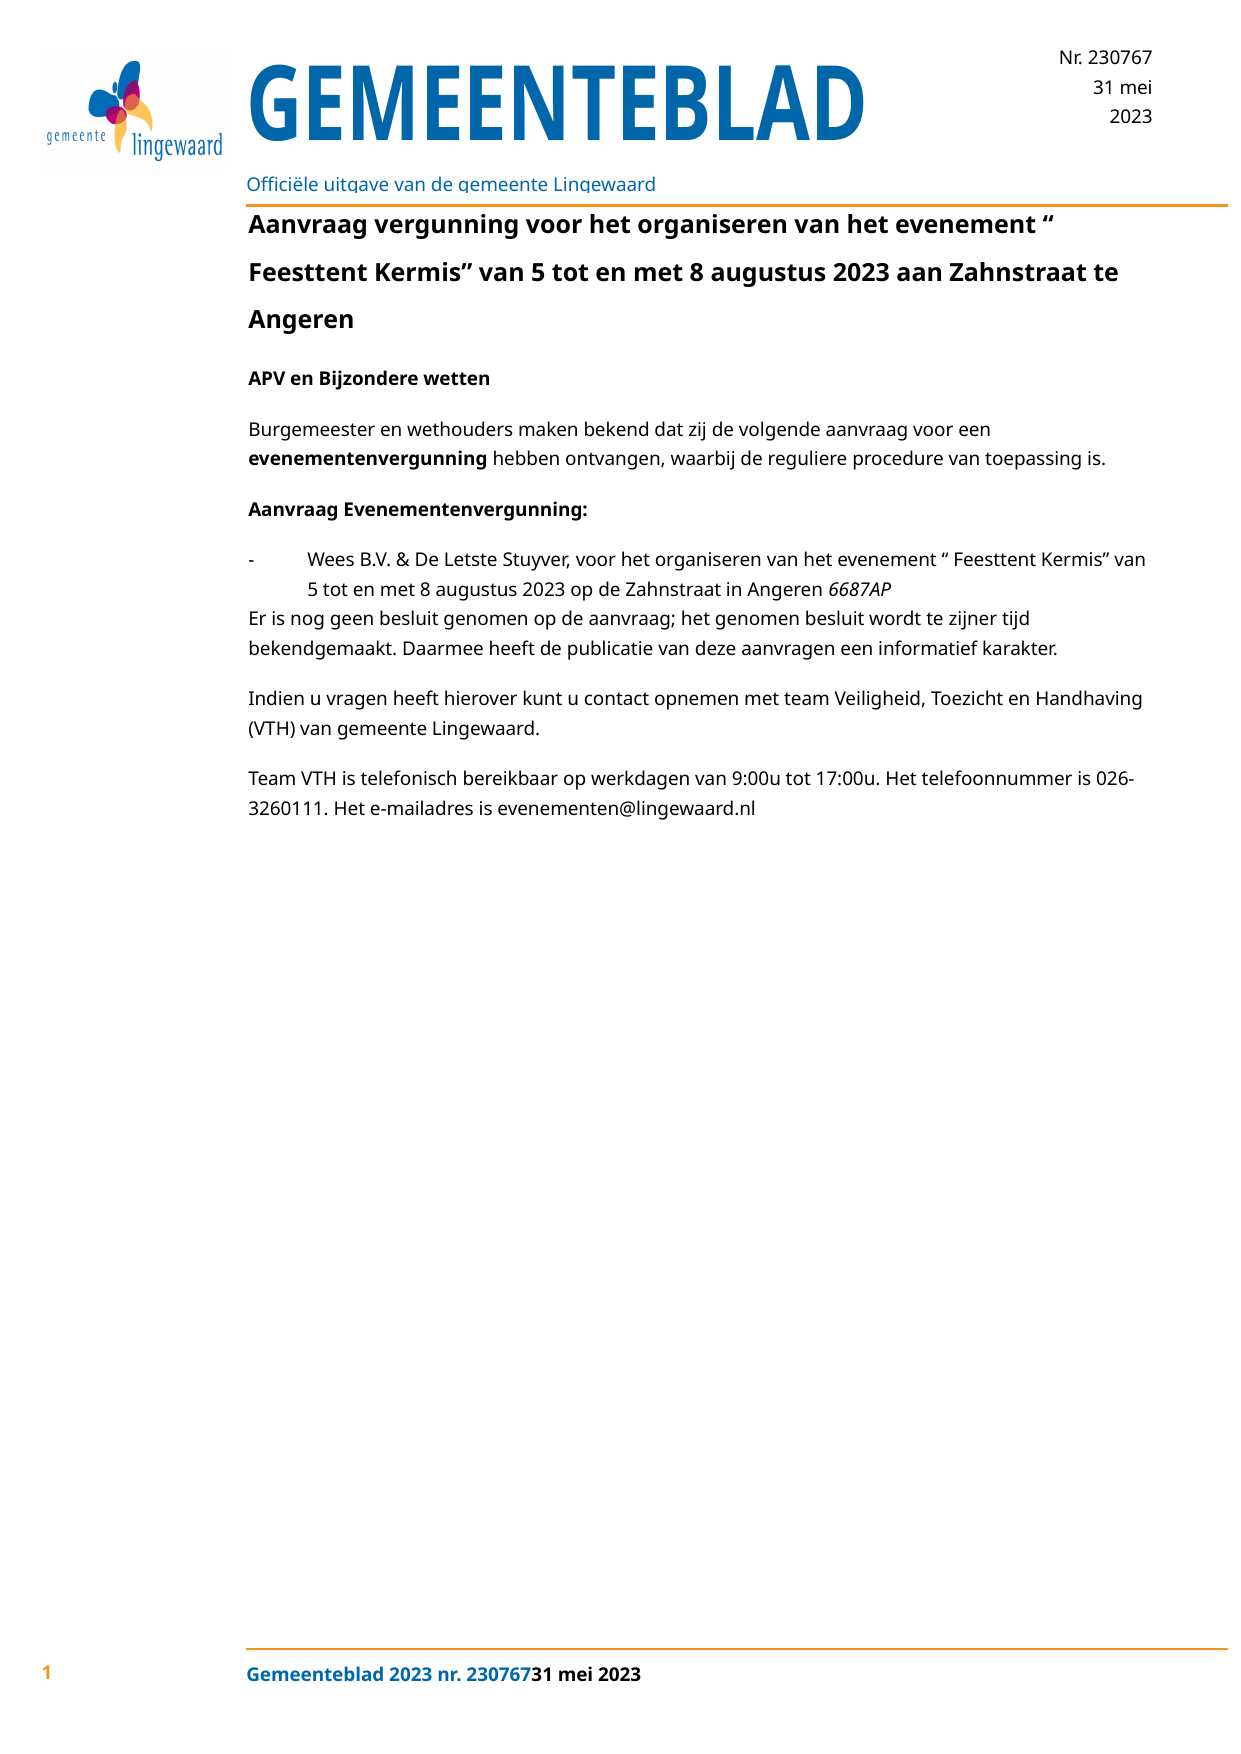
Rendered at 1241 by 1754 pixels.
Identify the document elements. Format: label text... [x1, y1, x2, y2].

picture [41, 47, 231, 172]
text Burgemeester en wethouders maken bekend dat zij de volgende aanvraag voor een evenementenvergunning hebben ontvangen, waarbij de reguliere procedure van toepassing is. [248, 416, 1152, 471]
text Er is nog geen besluit genomen op de aanvraag; het genomen besluit wordt te zijner tijd bekendgemaakt. Daarmee heeft de publicatie van deze aanvragen een informatief karakter. [248, 606, 1152, 661]
text Team VTH is telefonisch bereikbaar op werkdagen van 9:00u tot 17:00u. Het telefoonnummer is 026-3260111. Het e-mailadres is evenementen@lingewaard.nl [248, 766, 1152, 821]
list Wees B.V. & De Letste Stuyver, voor het organiseren van het evenement “ Feesttent Kermis” van 5 tot en met 8 augustus 2023 op de Zahnstraat in Angeren 6687AP [248, 546, 1152, 602]
text Aanvraag Evenementenvergunning: [248, 496, 1152, 522]
text APV en Bijzondere wetten [248, 366, 1152, 391]
text Aanvraag vergunning voor het organiseren van het evenement “ Feesttent Kermis” van 5 tot en met 8 augustus 2023 aan Zahnstraat te Angeren [248, 207, 1152, 336]
text Indien u vragen heeft hierover kunt u contact opnemen met team Veiligheid, Toezicht en Handhaving (VTH) van gemeente Lingewaard. [248, 686, 1152, 741]
